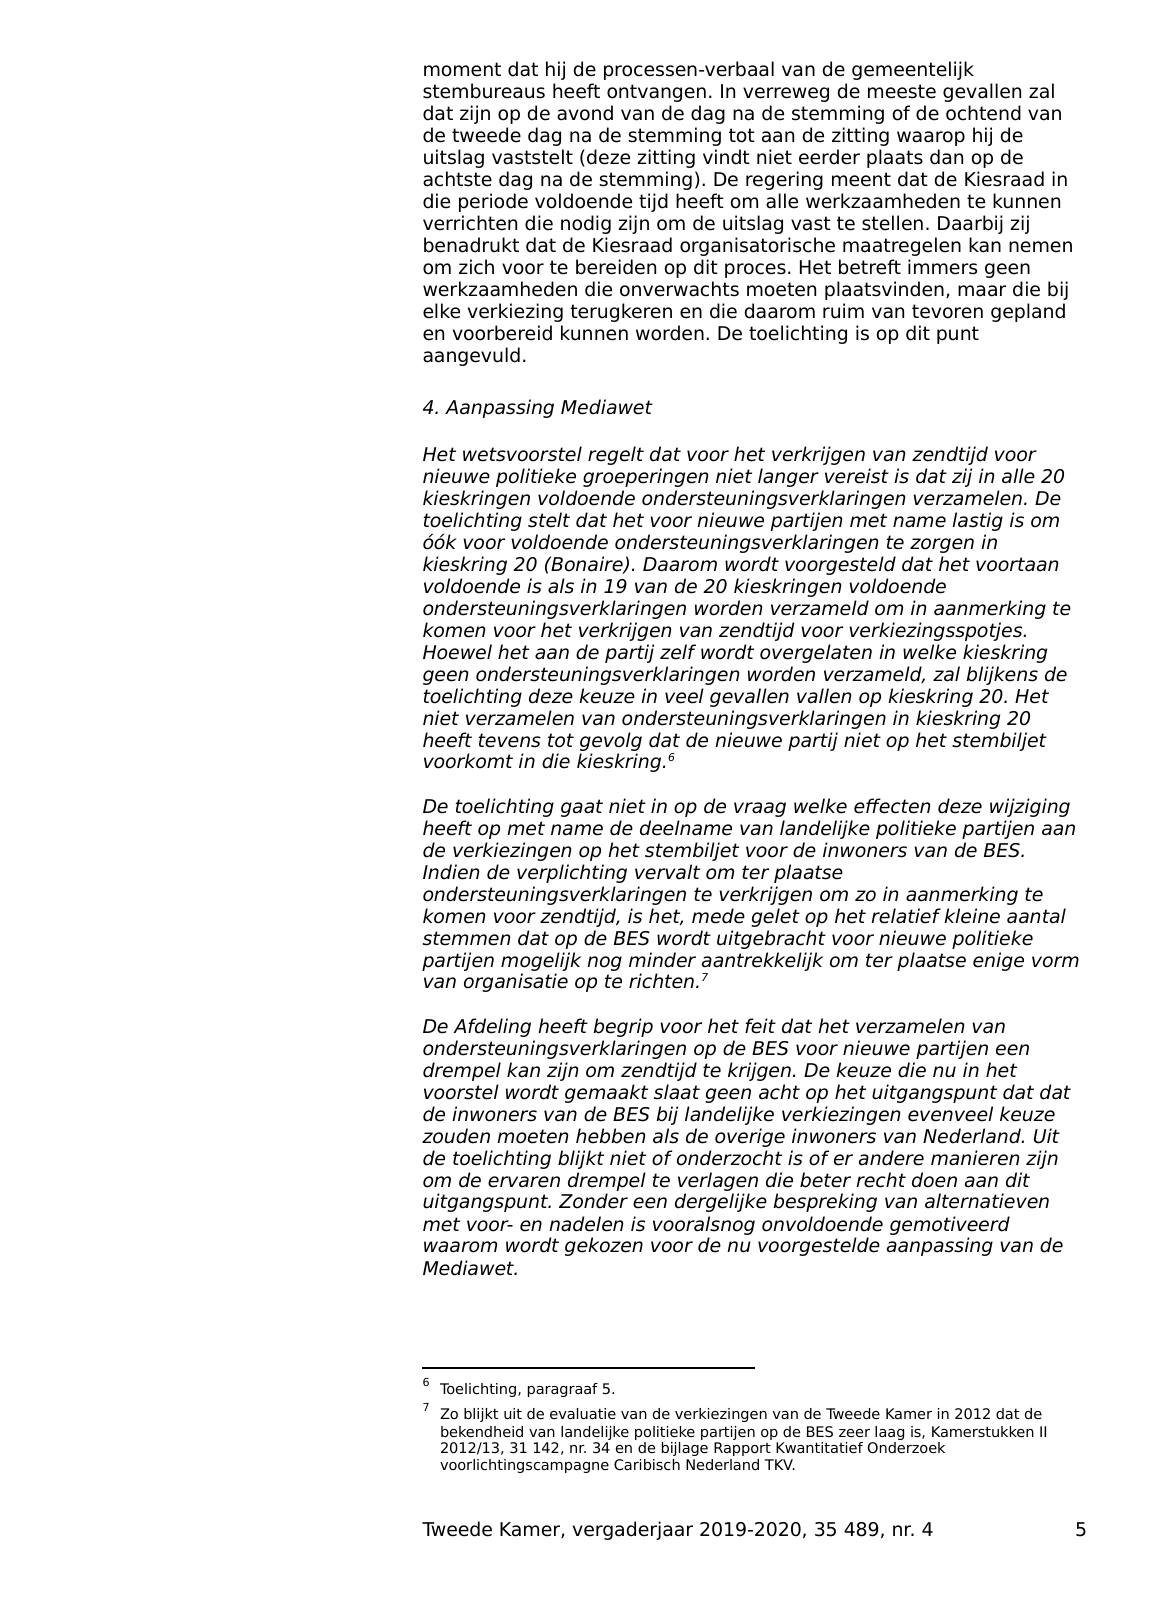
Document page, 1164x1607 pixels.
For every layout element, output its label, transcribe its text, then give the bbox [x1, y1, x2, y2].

text Toelichting, paragraaf 5. [422, 1377, 1087, 1399]
text Het wetsvoorstel regelt dat voor het verkrijgen van zendtijd voor nieuwe politieke groeperingen niet langer vereist is dat zij in alle 20 kieskringen voldoende ondersteuningsverklaringen verzamelen. De toelichting stelt dat het voor nieuwe partijen met name lastig is om óók voor voldoende ondersteuningsverklaringen te zorgen in kieskring 20 (Bonaire). Daarom wordt voorgesteld dat het voortaan voldoende is als in 19 van de 20 kieskringen voldoende ondersteuningsverklaringen worden verzameld om in aanmerking te komen voor het verkrijgen van zendtijd voor verkiezingsspotjes. Hoewel het aan de partij zelf wordt overgelaten in welke kieskring geen ondersteuningsverklaringen worden verzameld, zal blijkens de toelichting deze keuze in veel gevallen vallen op kieskring 20. Het niet verzamelen van ondersteuningsverklaringen in kieskring 20 heeft tevens tot gevolg dat de nieuwe partij niet op het stembiljet voorkomt in die kieskring. [422, 444, 1087, 773]
text Zo blijkt uit de evaluatie van de verkiezingen van de Tweede Kamer in 2012 dat de bekendheid van landelijke politieke partijen op de BES zeer laag is, Kamerstukken II 2012/13, 31 142, nr. 34 en de bijlage Rapport Kwantitatief Onderzoek voorlichtingscampagne Caribisch Nederland TKV. [422, 1402, 1087, 1474]
subtitle 4. Aanpassing Mediawet [422, 397, 1087, 419]
text De toelichting gaat niet in op de vraag welke effecten deze wijziging heeft op met name de deelname van landelijke politieke partijen aan de verkiezingen op het stembiljet voor de inwoners van de BES. Indien de verplichting vervalt om ter plaatse ondersteuningsverklaringen te verkrijgen om zo in aanmerking te komen voor zendtijd, is het, mede gelet op het relatief kleine aantal stemmen dat op de BES wordt uitgebracht voor nieuwe politieke partijen mogelijk nog minder aantrekkelijk om ter plaatse enige vorm van organisatie op te richten. [422, 796, 1087, 993]
text moment dat hij de processen-verbaal van de gemeentelijk stembureaus heeft ontvangen. In verreweg de meeste gevallen zal dat zijn op de avond van de dag na de stemming of de ochtend van de tweede dag na de stemming tot aan de zitting waarop hij de uitslag vaststelt (deze zitting vindt niet eerder plaats dan op de achtste dag na de stemming). De regering meent dat de Kiesraad in die periode voldoende tijd heeft om alle werkzaamheden te kunnen verrichten die nodig zijn om de uitslag vast te stellen. Daarbij zij benadrukt dat de Kiesraad organisatorische maatregelen kan nemen om zich voor te bereiden op dit proces. Het betreft immers geen werkzaamheden die onverwachts moeten plaatsvinden, maar die bij elke verkiezing terugkeren en die daarom ruim van tevoren gepland en voorbereid kunnen worden. De toelichting is op dit punt aangevuld. [422, 59, 1087, 367]
text De Afdeling heeft begrip voor het feit dat het verzamelen van ondersteuningsverklaringen op de BES voor nieuwe partijen een drempel kan zijn om zendtijd te krijgen. De keuze die nu in het voorstel wordt gemaakt slaat geen acht op het uitgangspunt dat dat de inwoners van de BES bij landelijke verkiezingen evenveel keuze zouden moeten hebben als de overige inwoners van Nederland. Uit de toelichting blijkt niet of onderzocht is of er andere manieren zijn om de ervaren drempel te verlagen die beter recht doen aan dit uitgangspunt. Zonder een dergelijke bespreking van alternatieven met voor- en nadelen is vooralsnog onvoldoende gemotiveerd waarom wordt gekozen voor de nu voorgestelde aanpassing van de Mediawet. [422, 1016, 1087, 1279]
